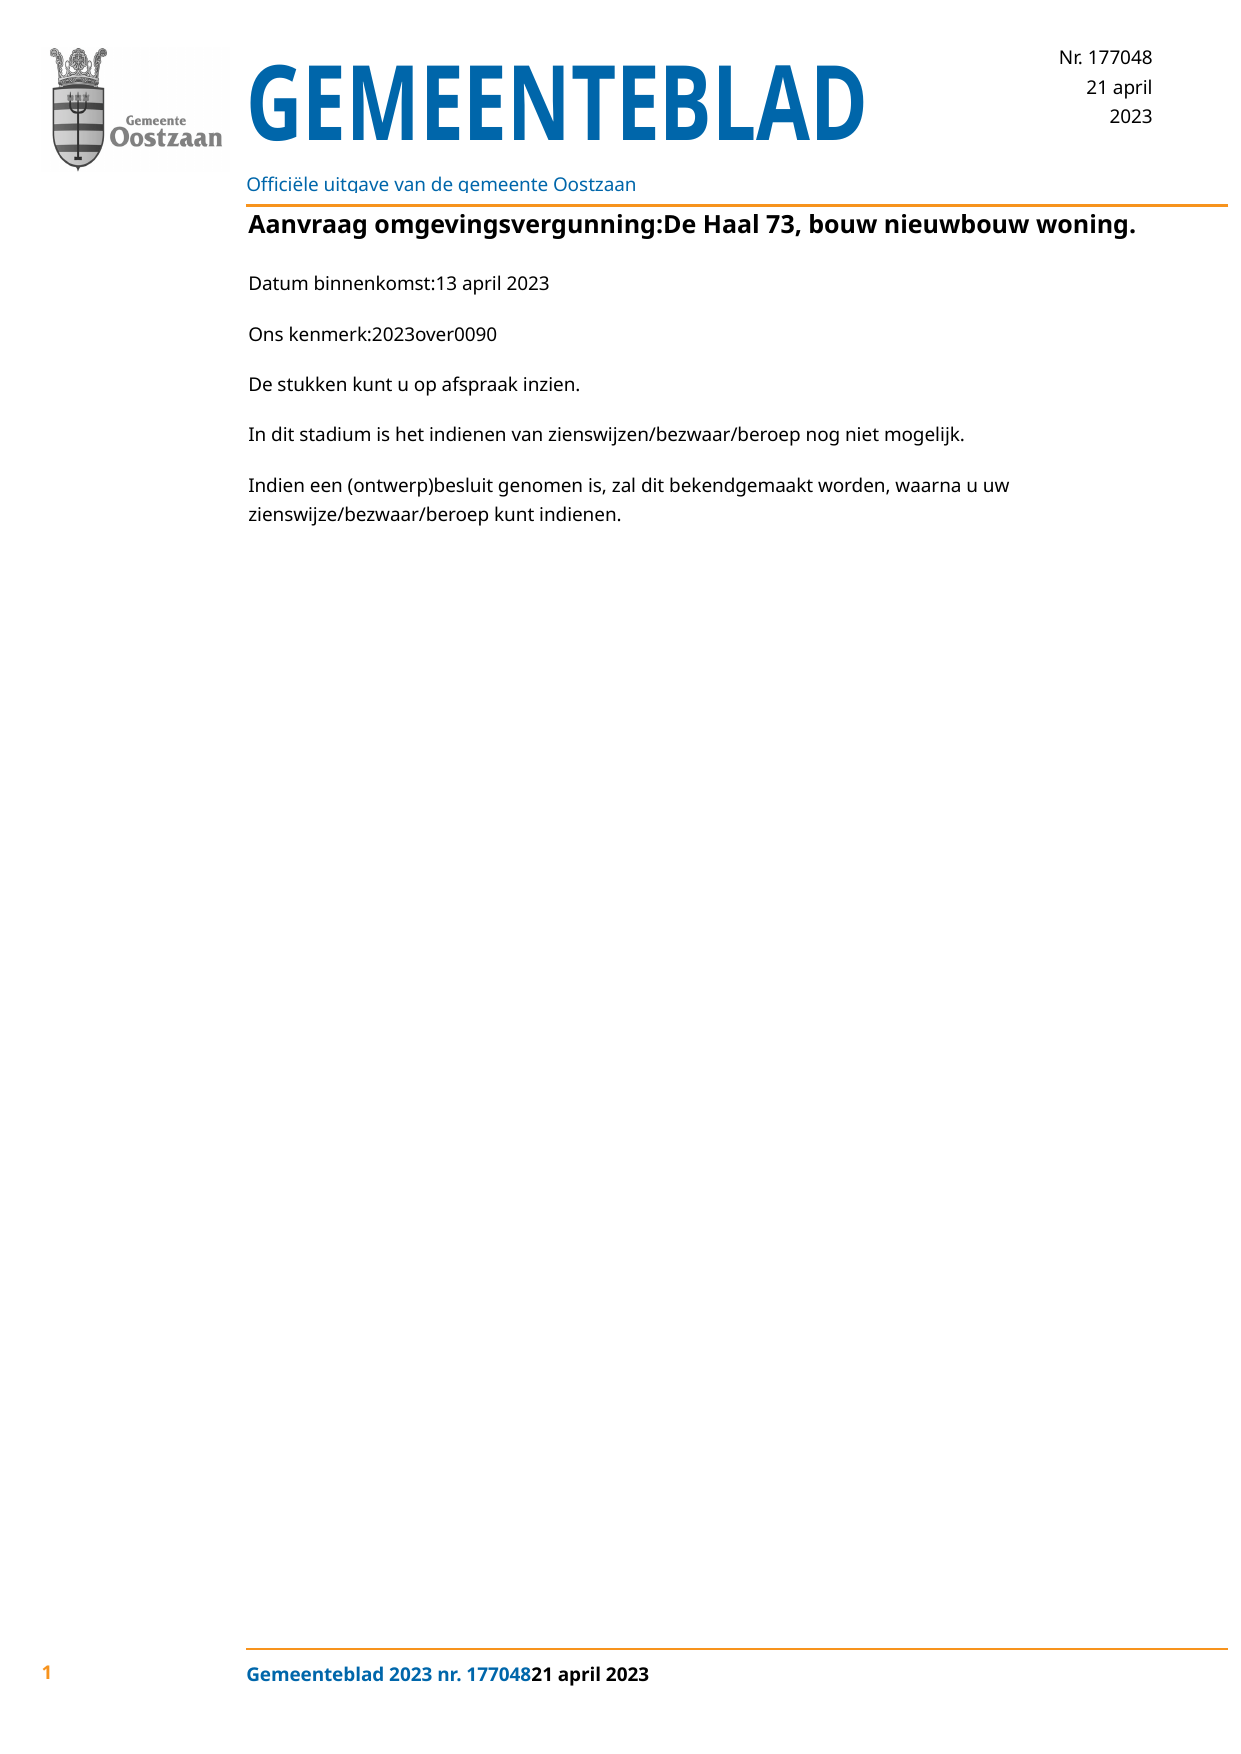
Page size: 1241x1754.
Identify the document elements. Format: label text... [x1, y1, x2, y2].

text Aanvraag omgevingsvergunning:De Haal 73, bouw nieuwbouw woning. [248, 207, 1152, 241]
text Indien een (ontwerp)besluit genomen is, zal dit bekendgemaakt worden, waarna u uw zienswijze/bezwaar/beroep kunt indienen. [248, 472, 1152, 527]
text Ons kenmerk:2023over0090 [248, 321, 1152, 346]
text Datum binnenkomst:13 april 2023 [248, 270, 1152, 296]
picture [41, 47, 231, 172]
text In dit stadium is het indienen van zienswijzen/bezwaar/beroep nog niet mogelijk. [248, 422, 1152, 447]
text De stukken kunt u op afspraak inzien. [248, 371, 1152, 397]
